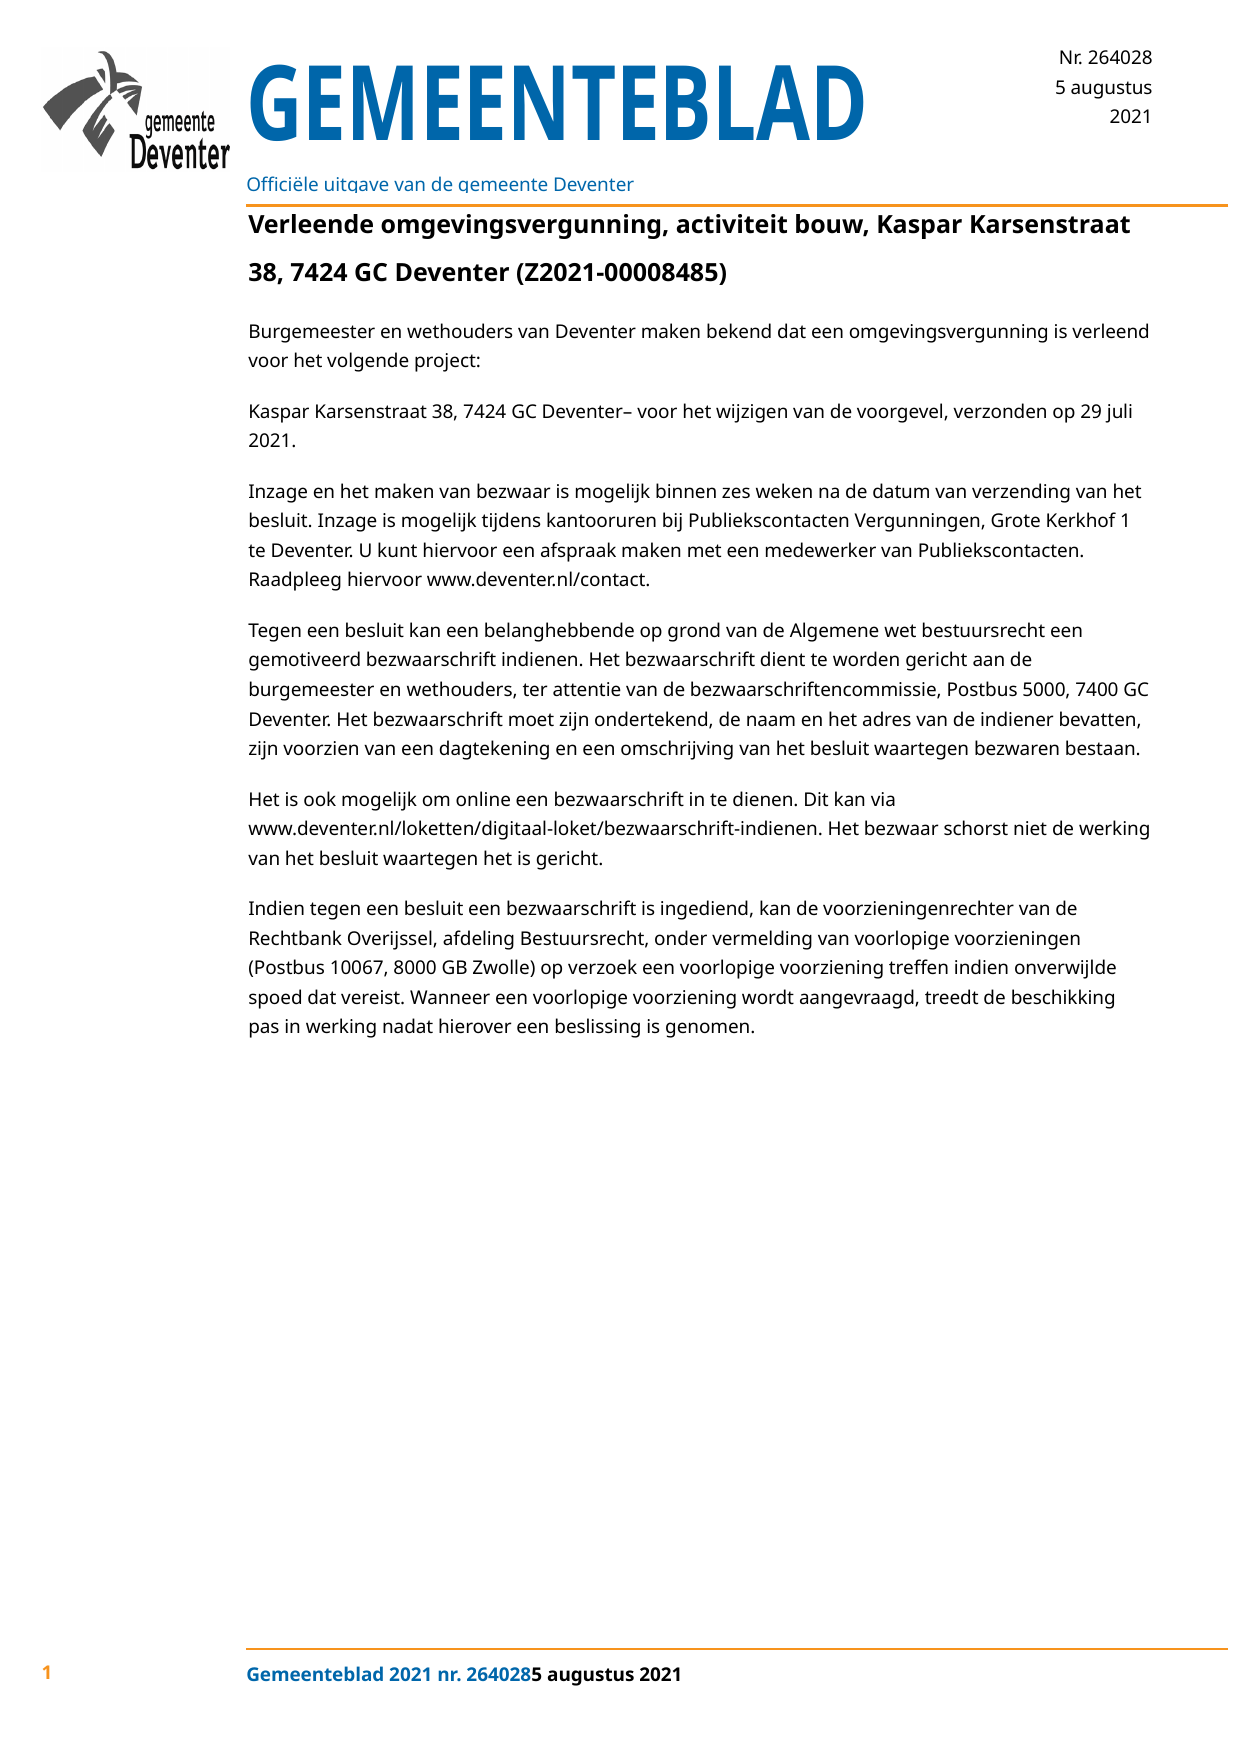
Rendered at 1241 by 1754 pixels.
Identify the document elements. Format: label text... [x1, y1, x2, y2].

text Inzage en het maken van bezwaar is mogelijk binnen zes weken na de datum van verzending van het besluit. Inzage is mogelijk tijdens kantooruren bij Publiekscontacten Vergunningen, Grote Kerkhof 1 te Deventer. U kunt hiervoor een afspraak maken met een medewerker van Publiekscontacten. Raadpleeg hiervoor www.deventer.nl/contact. [248, 478, 1152, 592]
text Kaspar Karsenstraat 38, 7424 GC Deventer– voor het wijzigen van de voorgevel, verzonden op 29 juli 2021. [248, 398, 1152, 453]
text Indien tegen een besluit een bezwaarschrift is ingediend, kan de voorzieningenrechter van de Rechtbank Overijssel, afdeling Bestuursrecht, onder vermelding van voorlopige voorzieningen (Postbus 10067, 8000 GB Zwolle) op verzoek een voorlopige voorziening treffen indien onverwijlde spoed dat vereist. Wanneer een voorlopige voorziening wordt aangevraagd, treedt de beschikking pas in werking nadat hierover een beslissing is genomen. [248, 895, 1152, 1039]
picture [41, 47, 231, 172]
text Verleende omgevingsvergunning, activiteit bouw, Kaspar Karsenstraat 38, 7424 GC Deventer (Z2021-00008485) [248, 207, 1152, 288]
text Burgemeester en wethouders van Deventer maken bekend dat een omgevingsvergunning is verleend voor het volgende project: [248, 318, 1152, 373]
text Het is ook mogelijk om online een bezwaarschrift in te dienen. Dit kan via www.deventer.nl/loketten/digitaal-loket/bezwaarschrift-indienen. Het bezwaar schorst niet de werking van het besluit waartegen het is gericht. [248, 786, 1152, 871]
text Tegen een besluit kan een belanghebbende op grond van de Algemene wet bestuursrecht een gemotiveerd bezwaarschrift indienen. Het bezwaarschrift dient te worden gericht aan de burgemeester en wethouders, ter attentie van de bezwaarschriftencommissie, Postbus 5000, 7400 GC Deventer. Het bezwaarschrift moet zijn ondertekend, de naam en het adres van de indiener bevatten, zijn voorzien van een dagtekening en een omschrijving van het besluit waartegen bezwaren bestaan. [248, 617, 1152, 761]
